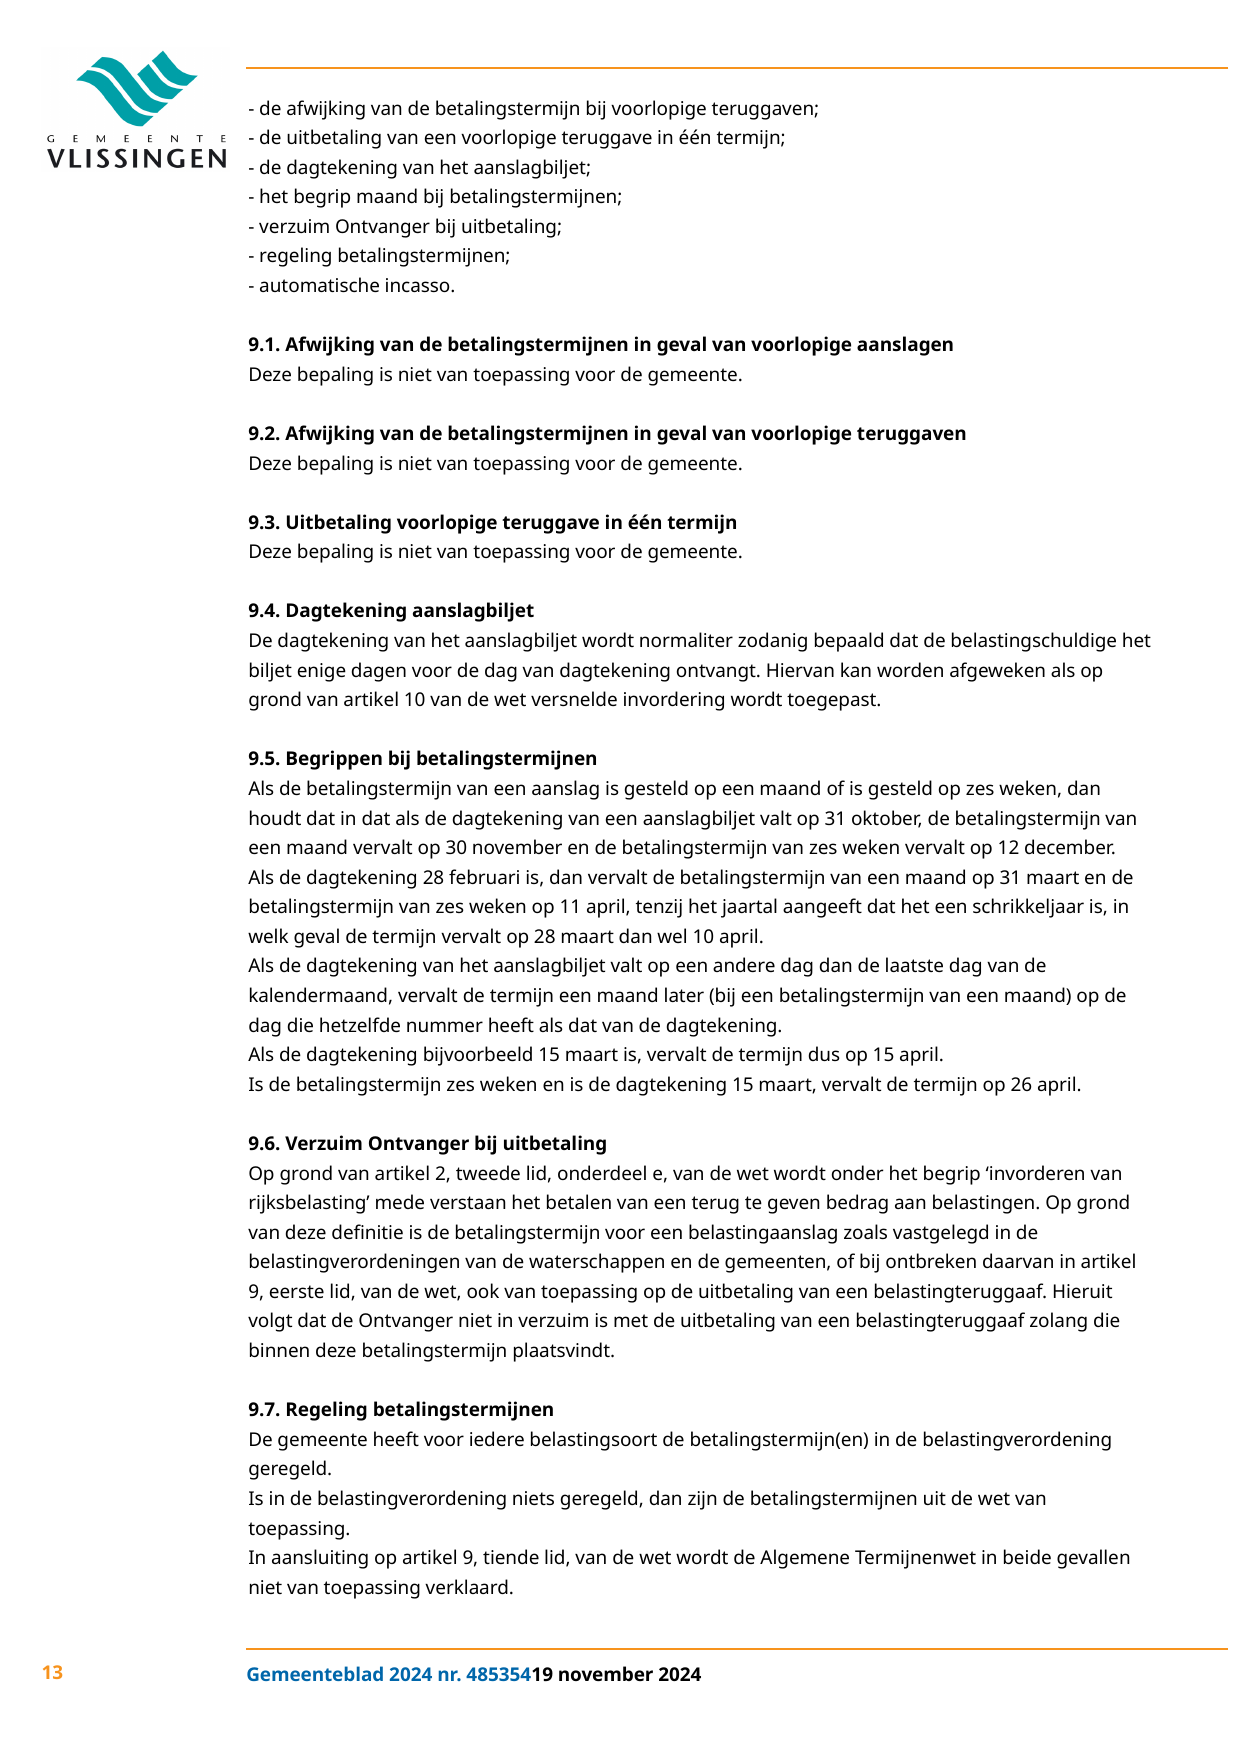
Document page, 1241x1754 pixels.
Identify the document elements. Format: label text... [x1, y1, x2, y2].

text Als de dagtekening 28 februari is, dan vervalt de betalingstermijn van een maand op 31 maart en de betalingstermijn van zes weken op 11 april, tenzij het jaartal aangeeft dat het een schrikkeljaar is, in welk geval de termijn vervalt op 28 maart dan wel 10 april. [248, 864, 1152, 949]
text 9.5. Begrippen bij betalingstermijnen [248, 746, 1152, 771]
text 9.7. Regeling betalingstermijnen [248, 1396, 1152, 1422]
text - regeling betalingstermijnen; [248, 243, 1152, 268]
text Deze bepaling is niet van toepassing voor de gemeente. [248, 361, 1152, 387]
text Als de dagtekening bijvoorbeeld 15 maart is, vervalt de termijn dus op 15 april. [248, 1041, 1152, 1067]
text - de uitbetaling van een voorlopige teruggave in één termijn; [248, 124, 1152, 150]
text 9.4. Dagtekening aanslagbiljet [248, 598, 1152, 623]
text In aansluiting op artikel 9, tiende lid, van de wet wordt de Algemene Termijnenwet in beide gevallen niet van toepassing verklaard. [248, 1544, 1152, 1600]
text Op grond van artikel 2, tweede lid, onderdeel e, van de wet wordt onder het begrip ‘invorderen van rijksbelasting’ mede verstaan het betalen van een terug te geven bedrag aan belastingen. Op grond van deze definitie is de betalingstermijn voor een belastingaanslag zoals vastgelegd in de belastingverordeningen van de waterschappen en de gemeenten, of bij ontbreken daarvan in artikel 9, eerste lid, van de wet, ook van toepassing op de uitbetaling van een belastingteruggaaf. Hieruit volgt dat de Ontvanger niet in verzuim is met de uitbetaling van een belastingteruggaaf zolang die binnen deze betalingstermijn plaatsvindt. [248, 1160, 1152, 1363]
text - het begrip maand bij betalingstermijnen; [248, 183, 1152, 209]
text Als de betalingstermijn van een aanslag is gesteld op een maand of is gesteld op zes weken, dan houdt dat in dat als de dagtekening van een aanslagbiljet valt op 31 oktober, de betalingstermijn van een maand vervalt op 30 november en de betalingstermijn van zes weken vervalt op 12 december. [248, 775, 1152, 860]
text 9.1. Afwijking van de betalingstermijnen in geval van voorlopige aanslagen [248, 331, 1152, 357]
text 9.2. Afwijking van de betalingstermijnen in geval van voorlopige teruggaven [248, 420, 1152, 446]
text - de afwijking van de betalingstermijn bij voorlopige teruggaven; [248, 95, 1152, 121]
text - verzuim Ontvanger bij uitbetaling; [248, 213, 1152, 239]
text - de dagtekening van het aanslagbiljet; [248, 154, 1152, 180]
text 9.3. Uitbetaling voorlopige teruggave in één termijn [248, 509, 1152, 535]
text Als de dagtekening van het aanslagbiljet valt op een andere dag dan de laatste dag van de kalendermaand, vervalt de termijn een maand later (bij een betalingstermijn van een maand) op de dag die hetzelfde nummer heeft als dat van de dagtekening. [248, 953, 1152, 1038]
text - automatische incasso. [248, 272, 1152, 298]
text De dagtekening van het aanslagbiljet wordt normaliter zodanig bepaald dat de belastingschuldige het biljet enige dagen voor de dag van dagtekening ontvangt. Hiervan kan worden afgeweken als op grond van artikel 10 van de wet versnelde invordering wordt toegepast. [248, 627, 1152, 712]
text Is in de belastingverordening niets geregeld, dan zijn de betalingstermijnen uit de wet van toepassing. [248, 1485, 1152, 1541]
text Deze bepaling is niet van toepassing voor de gemeente. [248, 538, 1152, 564]
picture [41, 47, 231, 172]
text De gemeente heeft voor iedere belastingsoort de betalingstermijn(en) in de belastingverordening geregeld. [248, 1426, 1152, 1481]
text Is de betalingstermijn zes weken en is de dagtekening 15 maart, vervalt de termijn op 26 april. [248, 1071, 1152, 1097]
text Deze bepaling is niet van toepassing voor de gemeente. [248, 450, 1152, 476]
text 9.6. Verzuim Ontvanger bij uitbetaling [248, 1130, 1152, 1156]
